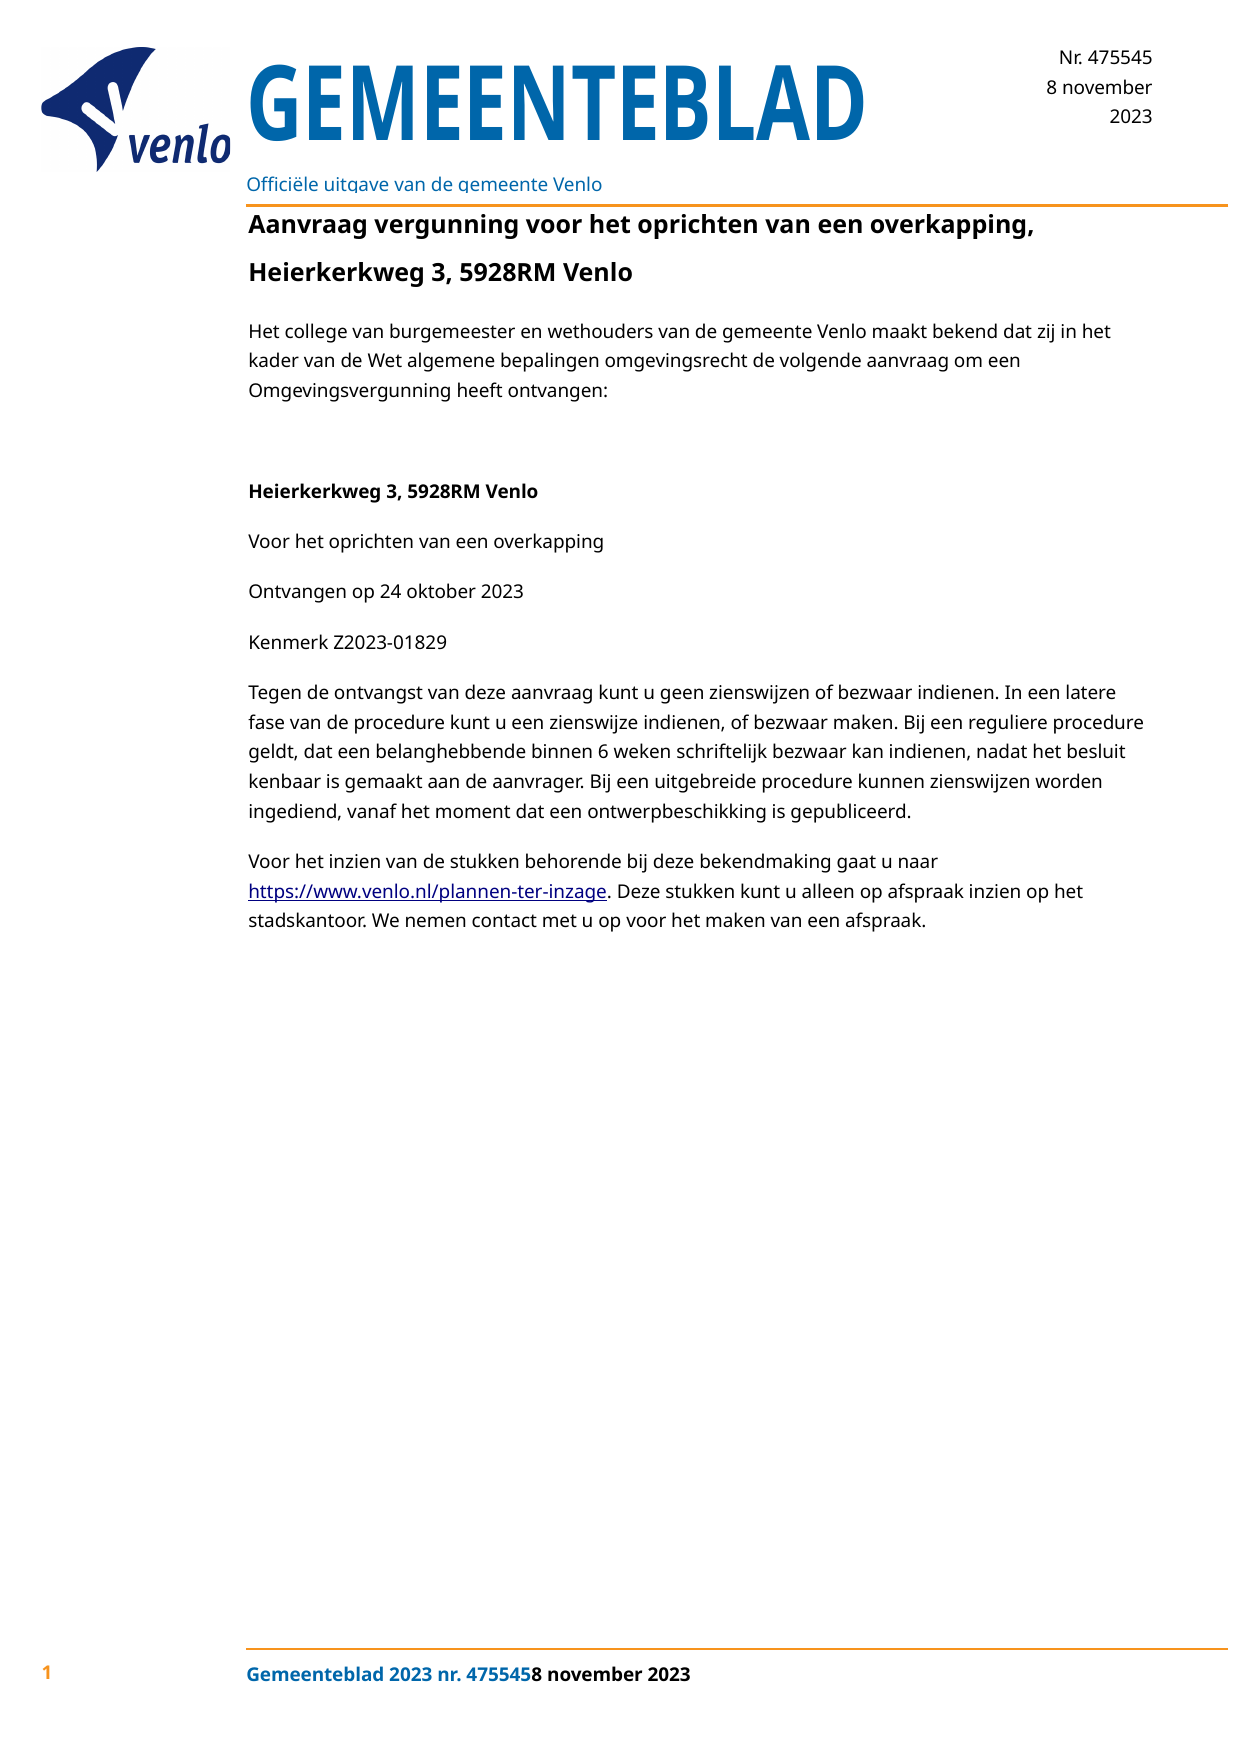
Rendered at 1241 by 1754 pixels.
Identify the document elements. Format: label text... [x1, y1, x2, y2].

text Ontvangen op 24 oktober 2023 [248, 579, 1152, 604]
picture [41, 47, 231, 172]
text Kenmerk Z2023-01829 [248, 629, 1152, 655]
text Het college van burgemeester en wethouders van de gemeente Venlo maakt bekend dat zij in het kader van de Wet algemene bepalingen omgevingsrecht de volgende aanvraag om een Omgevingsvergunning heeft ontvangen: [248, 318, 1152, 403]
text Tegen de ontvangst van deze aanvraag kunt u geen zienswijzen of bezwaar indienen. In een latere fase van de procedure kunt u een zienswijze indienen, of bezwaar maken. Bij een reguliere procedure geldt, dat een belanghebbende binnen 6 weken schriftelijk bezwaar kan indienen, nadat het besluit kenbaar is gemaakt aan de aanvrager. Bij een uitgebreide procedure kunnen zienswijzen worden ingediend, vanaf het moment dat een ontwerpbeschikking is gepubliceerd. [248, 679, 1152, 824]
text Heierkerkweg 3, 5928RM Venlo [248, 478, 1152, 504]
text Voor het oprichten van een overkapping [248, 528, 1152, 554]
text Aanvraag vergunning voor het oprichten van een overkapping, Heierkerkweg 3, 5928RM Venlo [248, 207, 1152, 288]
text Voor het inzien van de stukken behorende bij deze bekendmaking gaat u naar https://www.venlo.nl/plannen-ter-inzage. Deze stukken kunt u alleen op afspraak inzien op het stadskantoor. We nemen contact met u op voor het maken van een afspraak. [248, 848, 1152, 933]
